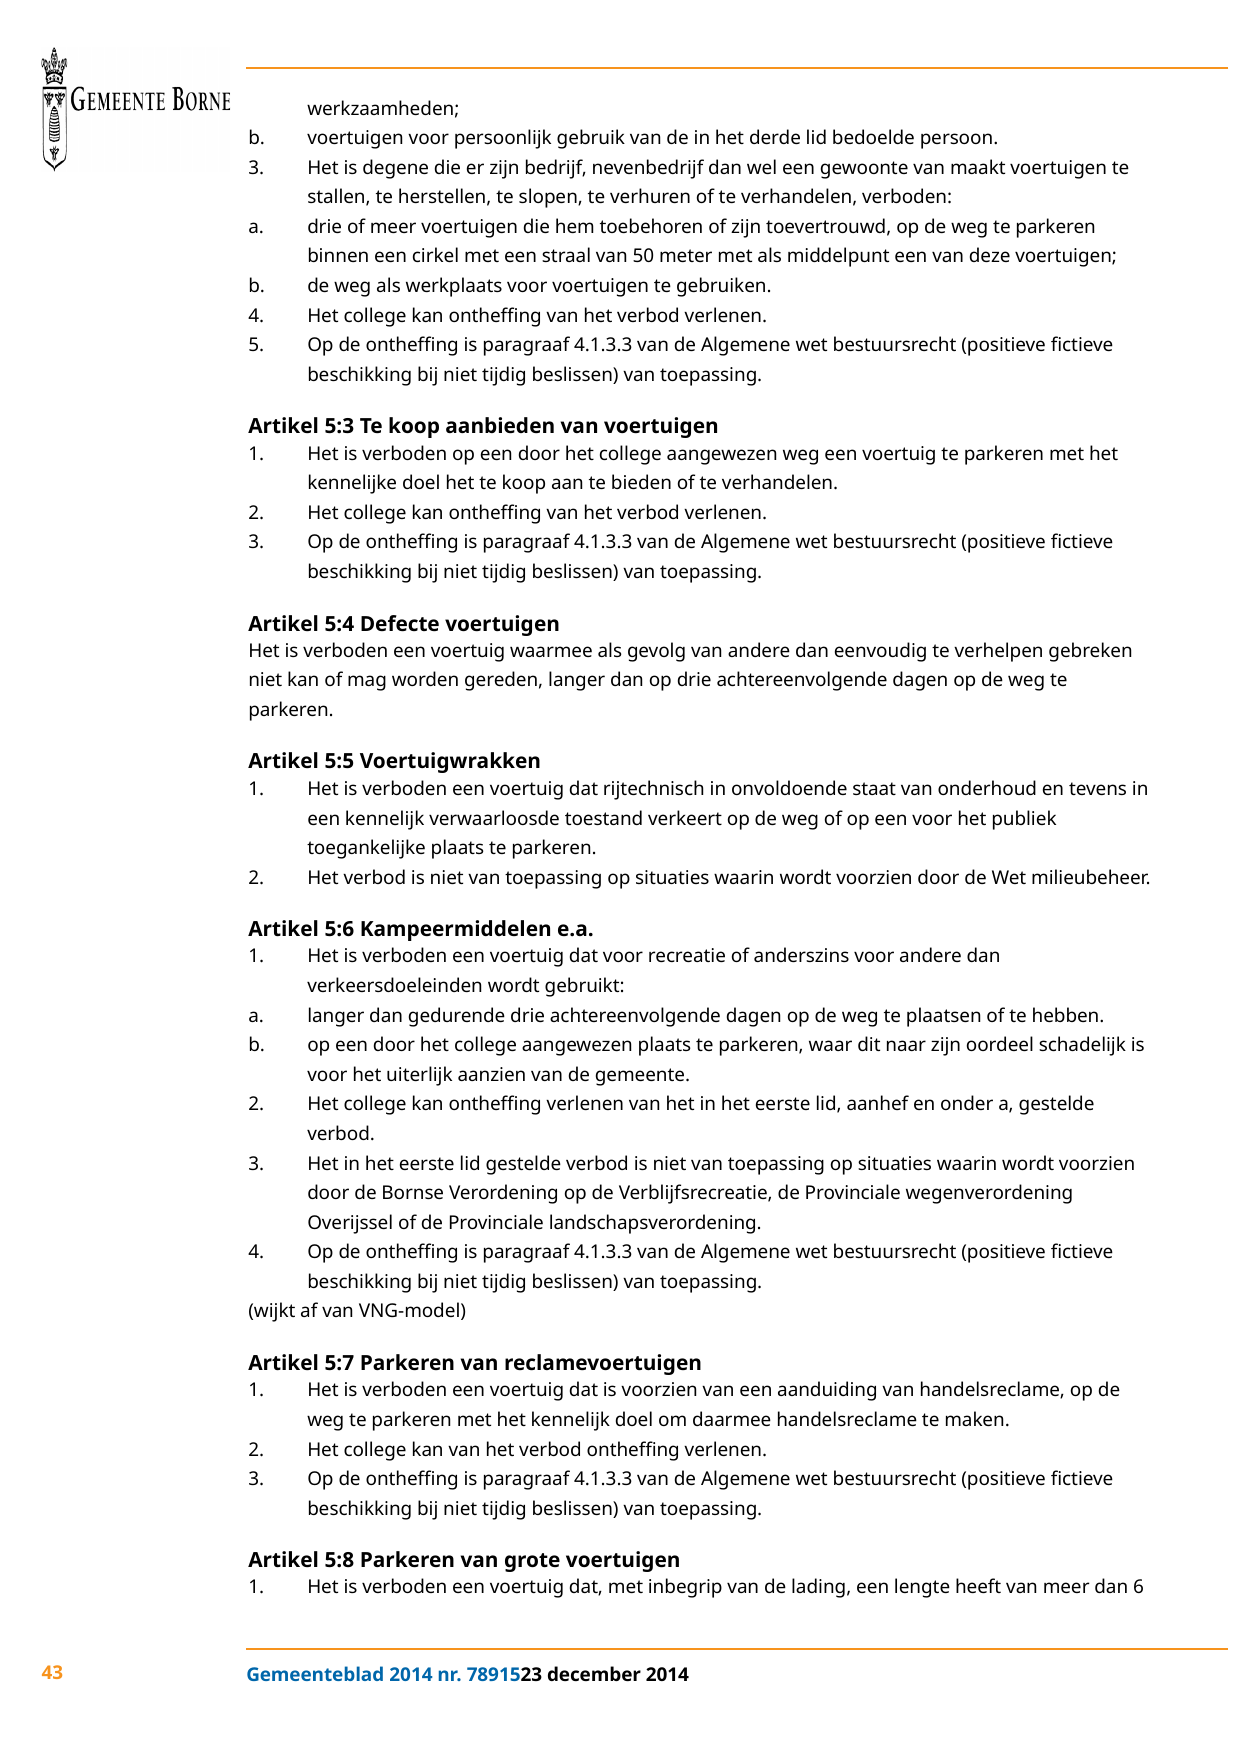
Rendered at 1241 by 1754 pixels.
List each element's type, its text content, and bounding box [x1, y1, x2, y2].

list Het is verboden een voertuig dat, met inbegrip van de lading, een lengte heeft van meer dan 6 [248, 1574, 1152, 1599]
list Het college kan ontheffing van het verbod verlenen. [248, 499, 1152, 525]
list Het verbod is niet van toepassing op situaties waarin wordt voorzien door de Wet milieubeheer. [248, 864, 1152, 889]
text Artikel 5:4 Defecte voertuigen [248, 609, 1152, 637]
list drie of meer voertuigen die hem toebehoren of zijn toevertrouwd, op de weg te parkeren binnen een cirkel met een straal van 50 meter met als middelpunt een van deze voertuigen; [248, 213, 1152, 268]
list Het is verboden een voertuig dat is voorzien van een aanduiding van handelsreclame, op de weg te parkeren met het kennelijk doel om daarmee handelsreclame te maken. [248, 1377, 1152, 1432]
text Artikel 5:3 Te koop aanbieden van voertuigen [248, 411, 1152, 440]
list Het college kan ontheffing van het verbod verlenen. [248, 302, 1152, 328]
text Artikel 5:7 Parkeren van reclamevoertuigen [248, 1348, 1152, 1377]
list Op de ontheffing is paragraaf 4.1.3.3 van de Algemene wet bestuursrecht (positieve fictieve beschikking bij niet tijdig beslissen) van toepassing. [248, 1465, 1152, 1521]
list Het college kan van het verbod ontheffing verlenen. [248, 1436, 1152, 1461]
list Het is verboden een voertuig dat voor recreatie of anderszins voor andere dan verkeersdoeleinden wordt gebruikt: [248, 943, 1152, 998]
list werkzaamheden; [248, 95, 1152, 121]
list Het is verboden op een door het college aangewezen weg een voertuig te parkeren met het kennelijke doel het te koop aan te bieden of te verhandelen. [248, 440, 1152, 495]
text Artikel 5:6 Kampeermiddelen e.a. [248, 914, 1152, 943]
list Het in het eerste lid gestelde verbod is niet van toepassing op situaties waarin wordt voorzien door de Bornse Verordening op de Verblijfsrecreatie, de Provinciale wegenverordening Overijssel of de Provinciale landschapsverordening. [248, 1150, 1152, 1235]
list langer dan gedurende drie achtereenvolgende dagen op de weg te plaatsen of te hebben. [248, 1002, 1152, 1028]
text (wijkt af van VNG-model) [248, 1298, 1152, 1323]
list voertuigen voor persoonlijk gebruik van de in het derde lid bedoelde persoon. [248, 124, 1152, 150]
list de weg als werkplaats voor voertuigen te gebruiken. [248, 272, 1152, 298]
list Op de ontheffing is paragraaf 4.1.3.3 van de Algemene wet bestuursrecht (positieve fictieve beschikking bij niet tijdig beslissen) van toepassing. [248, 1238, 1152, 1294]
text Artikel 5:8 Parkeren van grote voertuigen [248, 1545, 1152, 1574]
list Op de ontheffing is paragraaf 4.1.3.3 van de Algemene wet bestuursrecht (positieve fictieve beschikking bij niet tijdig beslissen) van toepassing. [248, 331, 1152, 387]
list Het is verboden een voertuig dat rijtechnisch in onvoldoende staat van onderhoud en tevens in een kennelijk verwaarloosde toestand verkeert op de weg of op een voor het publiek toegankelijke plaats te parkeren. [248, 775, 1152, 860]
list Het is degene die er zijn bedrijf, nevenbedrijf dan wel een gewoonte van maakt voertuigen te stallen, te herstellen, te slopen, te verhuren of te verhandelen, verboden: [248, 154, 1152, 209]
text Het is verboden een voertuig waarmee als gevolg van andere dan eenvoudig te verhelpen gebreken niet kan of mag worden gereden, langer dan op drie achtereenvolgende dagen op de weg te parkeren. [248, 637, 1152, 722]
list Op de ontheffing is paragraaf 4.1.3.3 van de Algemene wet bestuursrecht (positieve fictieve beschikking bij niet tijdig beslissen) van toepassing. [248, 529, 1152, 584]
list op een door het college aangewezen plaats te parkeren, waar dit naar zijn oordeel schadelijk is voor het uiterlijk aanzien van de gemeente. [248, 1031, 1152, 1087]
list Het college kan ontheffing verlenen van het in het eerste lid, aanhef en onder a, gestelde verbod. [248, 1091, 1152, 1146]
text Artikel 5:5 Voertuigwrakken [248, 747, 1152, 775]
picture [41, 47, 231, 172]
